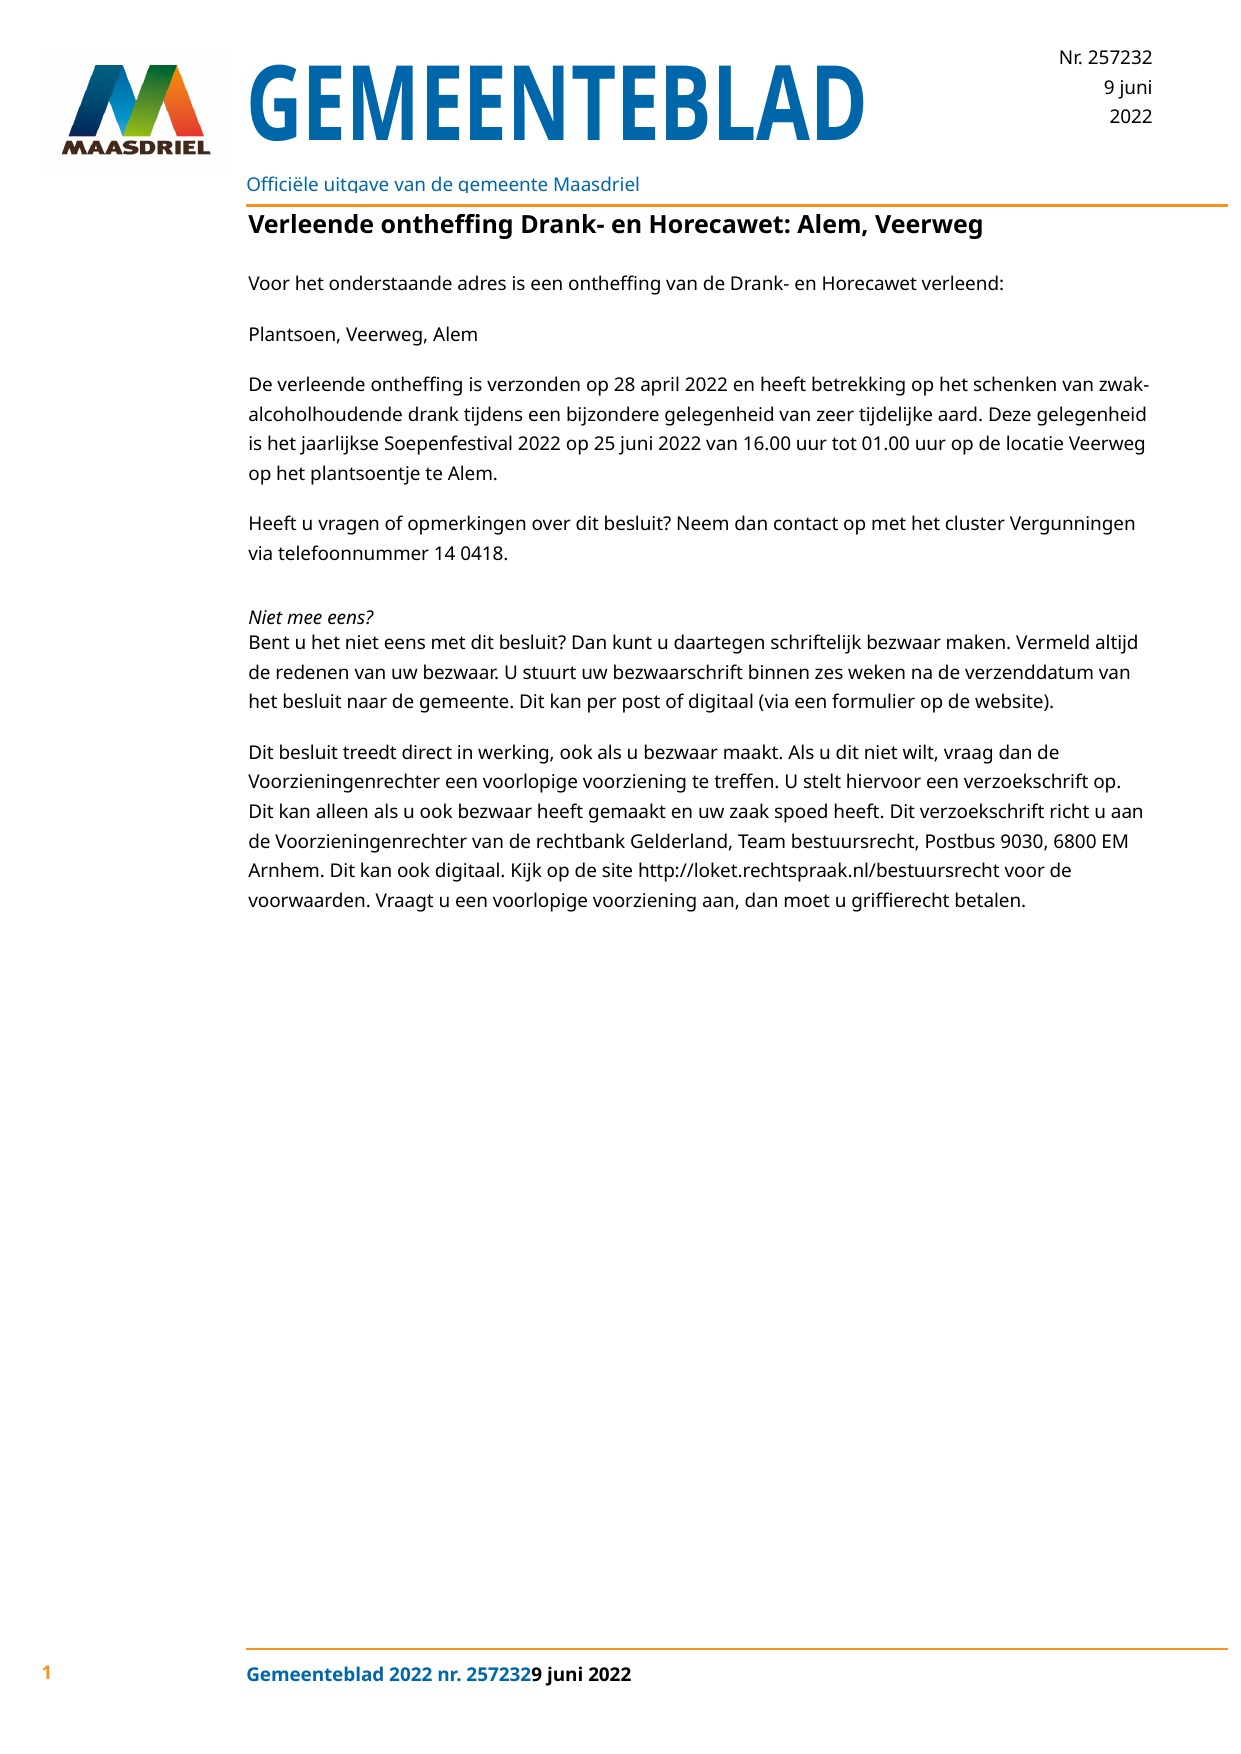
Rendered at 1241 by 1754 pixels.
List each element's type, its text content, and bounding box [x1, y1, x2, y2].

text Plantsoen, Veerweg, Alem [248, 321, 1152, 346]
text Heeft u vragen of opmerkingen over dit besluit? Neem dan contact op met het cluster Vergunningen via telefoonnummer 14 0418. [248, 510, 1152, 566]
picture [41, 47, 231, 172]
text Voor het onderstaande adres is een ontheffing van de Drank- en Horecawet verleend: [248, 270, 1152, 296]
text Dit besluit treedt direct in werking, ook als u bezwaar maakt. Als u dit niet wilt, vraag dan de Voorzieningenrechter een voorlopige voorziening te treffen. U stelt hiervoor een verzoekschrift op. Dit kan alleen als u ook bezwaar heeft gemaakt en uw zaak spoed heeft. Dit verzoekschrift richt u aan de Voorzieningenrechter van de rechtbank Gelderland, Team bestuursrecht, Postbus 9030, 6800 EM Arnhem. Dit kan ook digitaal. Kijk op de site http://loket.rechtspraak.nl/bestuursrecht voor de voorwaarden. Vraagt u een voorlopige voorziening aan, dan moet u griffierecht betalen. [248, 739, 1152, 913]
text Niet mee eens? [248, 604, 1152, 629]
text De verleende ontheffing is verzonden op 28 april 2022 en heeft betrekking op het schenken van zwak-alcoholhoudende drank tijdens een bijzondere gelegenheid van zeer tijdelijke aard. Deze gelegenheid is het jaarlijkse Soepenfestival 2022 op 25 juni 2022 van 16.00 uur tot 01.00 uur op de locatie Veerweg op het plantsoentje te Alem. [248, 371, 1152, 486]
text Bent u het niet eens met dit besluit? Dan kunt u daartegen schriftelijk bezwaar maken. Vermeld altijd de redenen van uw bezwaar. U stuurt uw bezwaarschrift binnen zes weken na de verzenddatum van het besluit naar de gemeente. Dit kan per post of digitaal (via een formulier op de website). [248, 629, 1152, 714]
text Verleende ontheffing Drank- en Horecawet: Alem, Veerweg [248, 207, 1152, 241]
